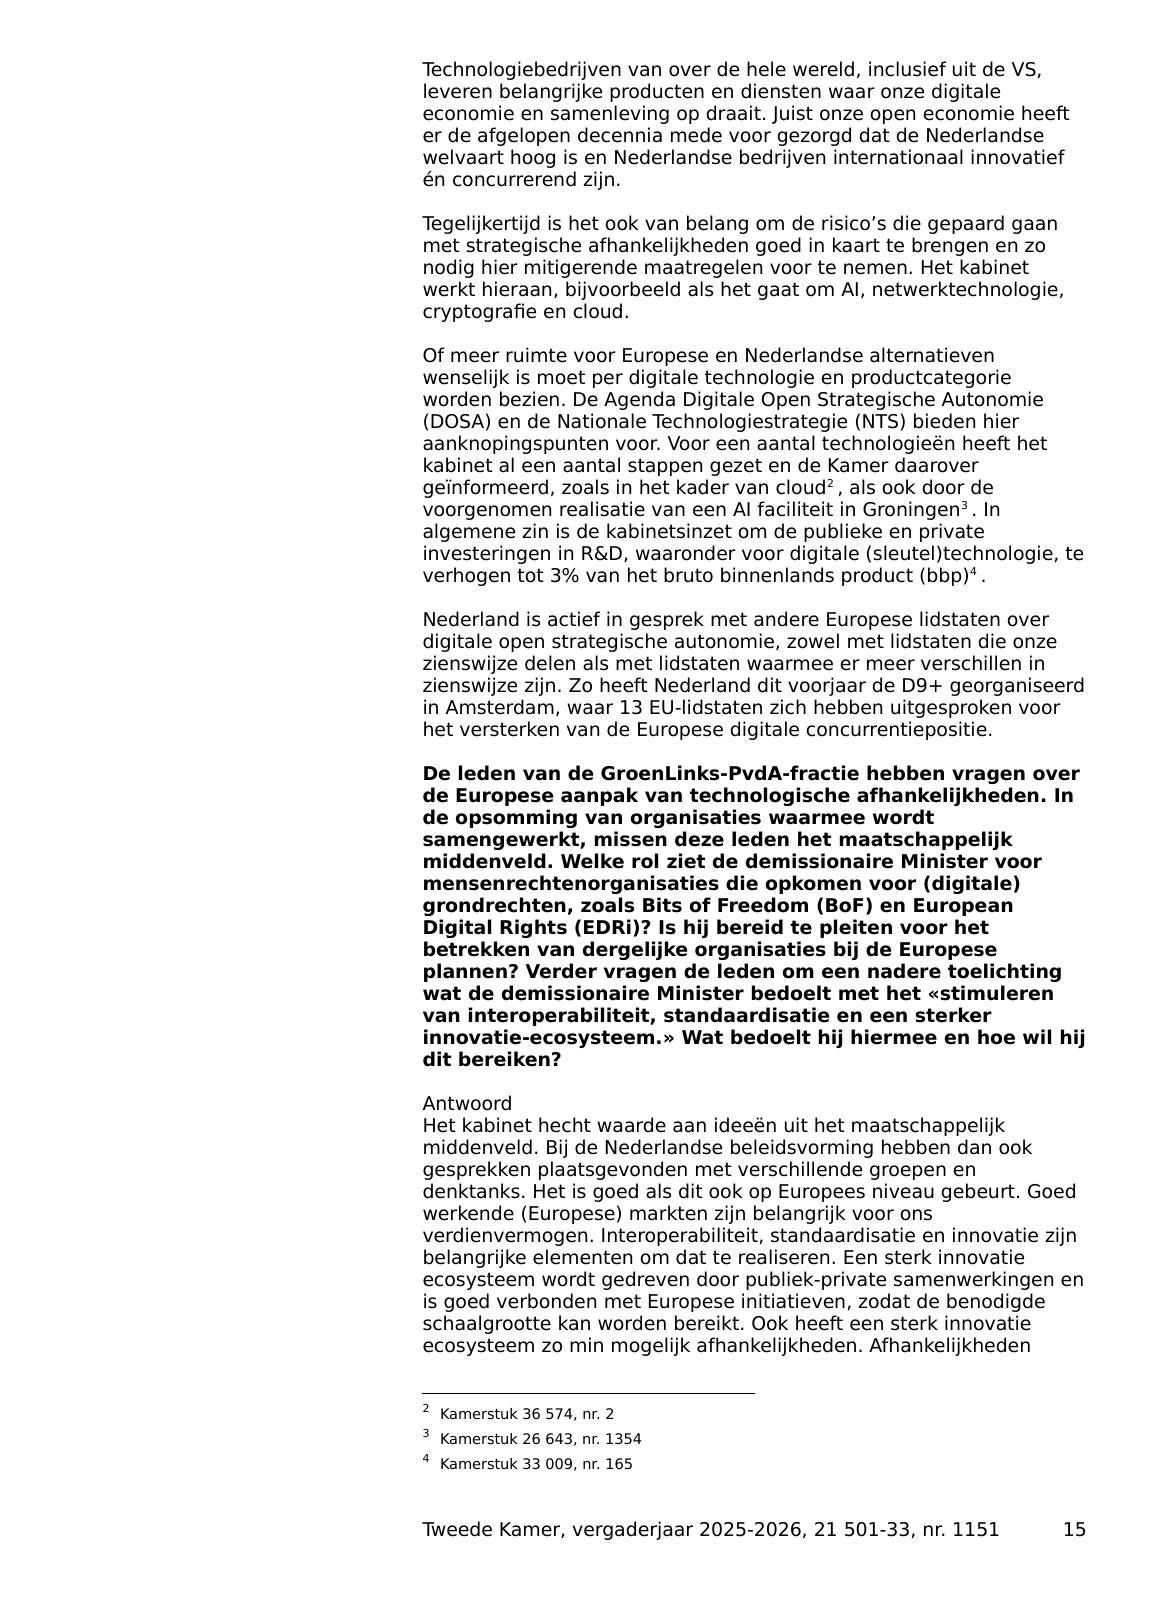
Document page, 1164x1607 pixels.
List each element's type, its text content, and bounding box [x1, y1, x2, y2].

text Tegelijkertijd is het ook van belang om de risico’s die gepaard gaan met strategische afhankelijkheden goed in kaart te brengen en zo nodig hier mitigerende maatregelen voor te nemen. Het kabinet werkt hieraan, bijvoorbeeld als het gaat om AI, netwerktechnologie, cryptografie en cloud. [422, 213, 1087, 323]
text Kamerstuk 33 009, nr. 165 [422, 1452, 1087, 1474]
text Nederland is actief in gesprek met andere Europese lidstaten over digitale open strategische autonomie, zowel met lidstaten die onze zienswijze delen als met lidstaten waarmee er meer verschillen in zienswijze zijn. Zo heeft Nederland dit voorjaar de D9+ georganiseerd in Amsterdam, waar 13 EU-lidstaten zich hebben uitgesproken voor het versterken van de Europese digitale concurrentiepositie. [422, 609, 1087, 741]
text Kamerstuk 26 643, nr. 1354 [422, 1427, 1087, 1449]
text Of meer ruimte voor Europese en Nederlandse alternatieven wenselijk is moet per digitale technologie en productcategorie worden bezien. De Agenda Digitale Open Strategische Autonomie (DOSA) en de Nationale Technologiestrategie (NTS) bieden hier aanknopingspunten voor. Voor een aantal technologieën heeft het kabinet al een aantal stappen gezet en de Kamer daarover geïnformeerd, zoals in het kader van cloud, als ook door de voorgenomen realisatie van een AI faciliteit in Groningen. In algemene zin is de kabinetsinzet om de publieke en private investeringen in R&D, waaronder voor digitale (sleutel)technologie, te verhogen tot 3% van het bruto binnenlands product (bbp). [422, 345, 1087, 587]
text Technologiebedrijven van over de hele wereld, inclusief uit de VS, leveren belangrijke producten en diensten waar onze digitale economie en samenleving op draait. Juist onze open economie heeft er de afgelopen decennia mede voor gezorgd dat de Nederlandse welvaart hoog is en Nederlandse bedrijven internationaal innovatief én concurrerend zijn. [422, 59, 1087, 191]
text Kamerstuk 36 574, nr. 2 [422, 1402, 1087, 1424]
text De leden van de GroenLinks-PvdA-fractie hebben vragen over de Europese aanpak van technologische afhankelijkheden. In de opsomming van organisaties waarmee wordt samengewerkt, missen deze leden het maatschappelijk middenveld. Welke rol ziet de demissionaire Minister voor mensenrechtenorganisaties die opkomen voor (digitale) grondrechten, zoals Bits of Freedom (BoF) en European Digital Rights (EDRi)? Is hij bereid te pleiten voor het betrekken van dergelijke organisaties bij de Europese plannen? Verder vragen de leden om een nadere toelichting wat de demissionaire Minister bedoelt met het «stimuleren van interoperabiliteit, standaardisatie en een sterker innovatie-ecosysteem.» Wat bedoelt hij hiermee en hoe wil hij dit bereiken? [422, 763, 1087, 1071]
text Antwoord [422, 1093, 1087, 1115]
text Het kabinet hecht waarde aan ideeën uit het maatschappelijk middenveld. Bij de Nederlandse beleidsvorming hebben dan ook gesprekken plaatsgevonden met verschillende groepen en denktanks. Het is goed als dit ook op Europees niveau gebeurt. Goed werkende (Europese) markten zijn belangrijk voor ons verdienvermogen. Interoperabiliteit, standaardisatie en innovatie zijn belangrijke elementen om dat te realiseren. Een sterk innovatie ecosysteem wordt gedreven door publiek-private samenwerkingen en is goed verbonden met Europese initiatieven, zodat de benodigde schaalgrootte kan worden bereikt. Ook heeft een sterk innovatie ecosysteem zo min mogelijk afhankelijkheden. Afhankelijkheden [422, 1115, 1087, 1357]
